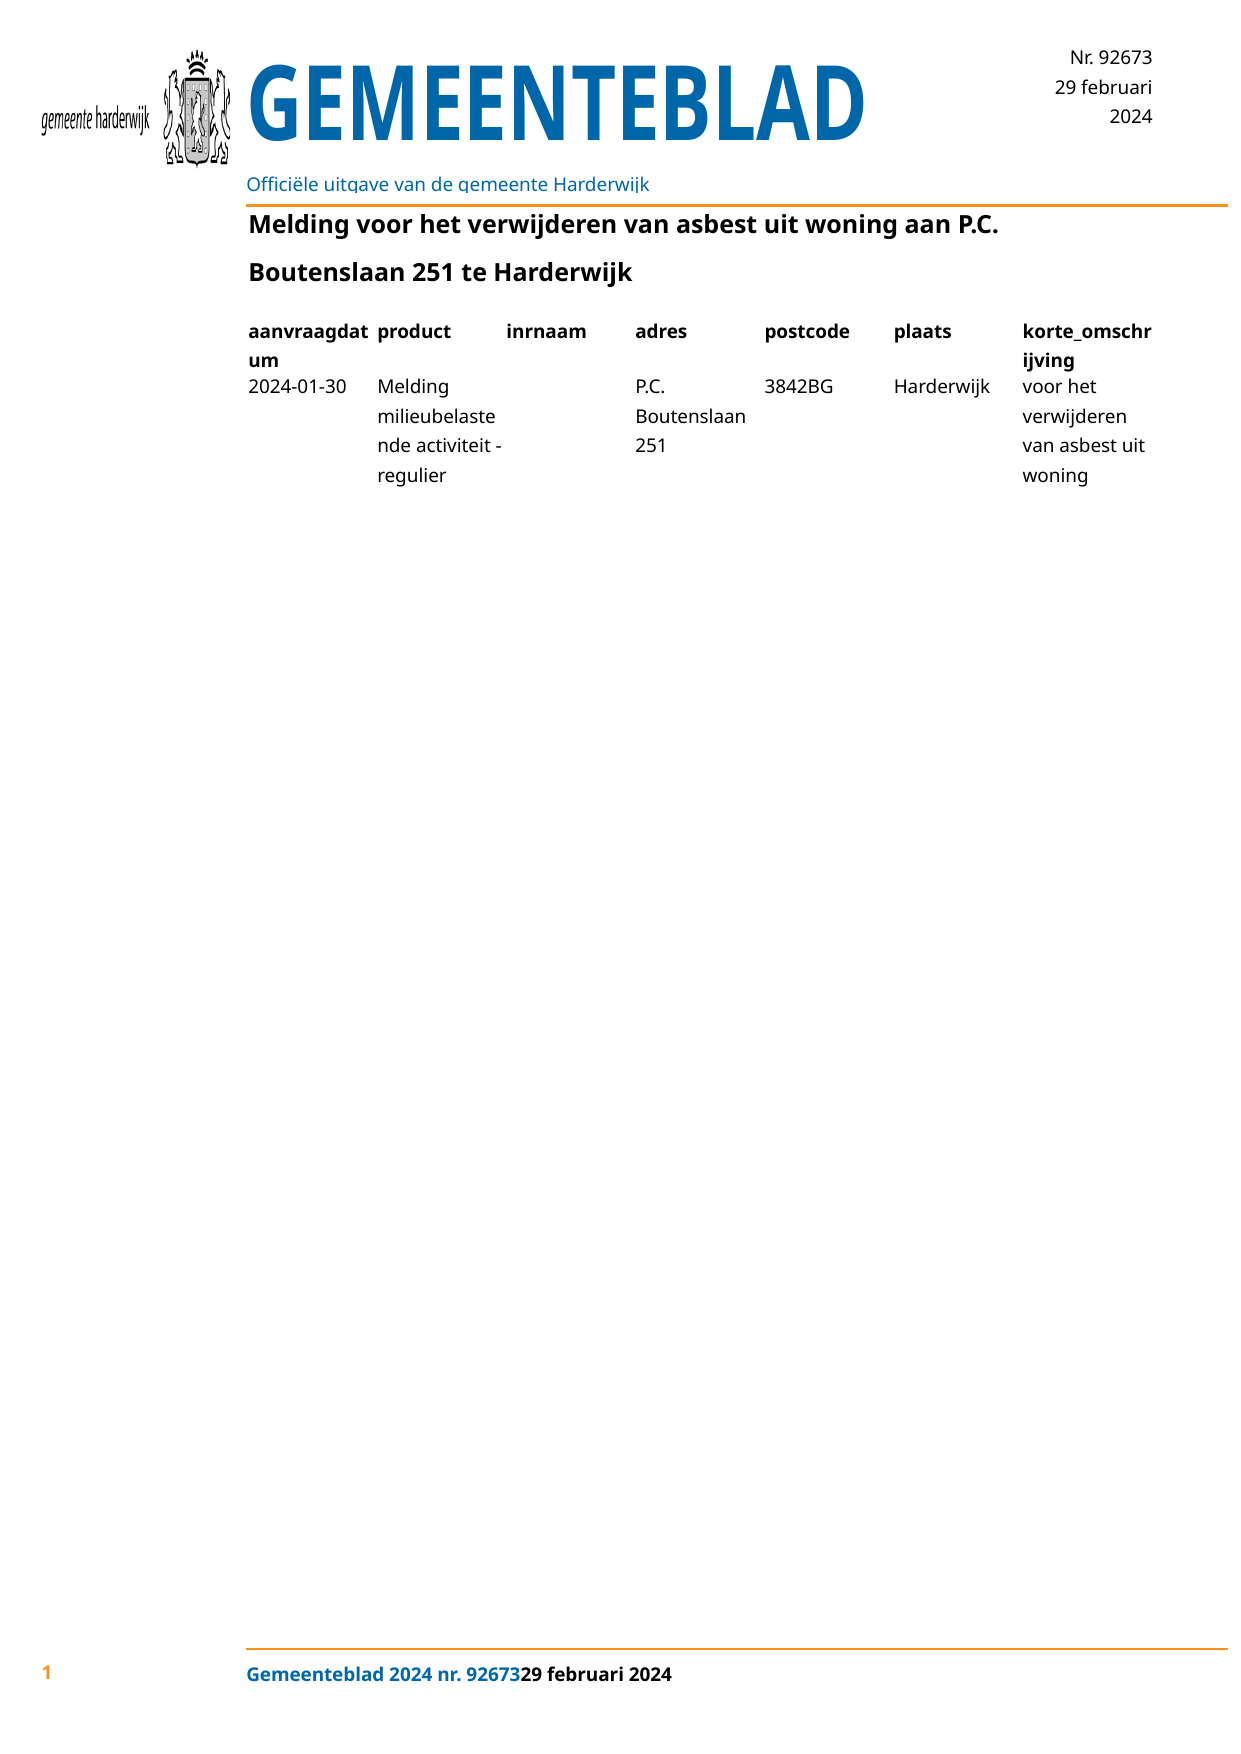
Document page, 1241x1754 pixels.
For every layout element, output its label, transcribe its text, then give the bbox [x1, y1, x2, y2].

table_cell 2024-01-30 [248, 373, 377, 488]
table_cell Harderwijk [894, 373, 1022, 488]
table_header postcode [764, 318, 893, 373]
table_header product [377, 318, 506, 373]
picture [41, 47, 231, 172]
table_header adres [635, 318, 764, 373]
table_header korte_omschrijving [1023, 318, 1152, 373]
table_cell [506, 373, 635, 488]
text Melding voor het verwijderen van asbest uit woning aan P.C. Boutenslaan 251 te Harderwijk [248, 207, 1152, 288]
table_cell P.C. Boutenslaan 251 [635, 373, 764, 488]
table_cell voor het verwijderen van asbest uit woning [1023, 373, 1152, 488]
table_cell Melding milieubelastende activiteit - regulier [377, 373, 506, 488]
table_header aanvraagdatum [248, 318, 377, 373]
table_header inrnaam [506, 318, 635, 373]
table_cell 3842BG [764, 373, 893, 488]
table_header plaats [894, 318, 1022, 373]
